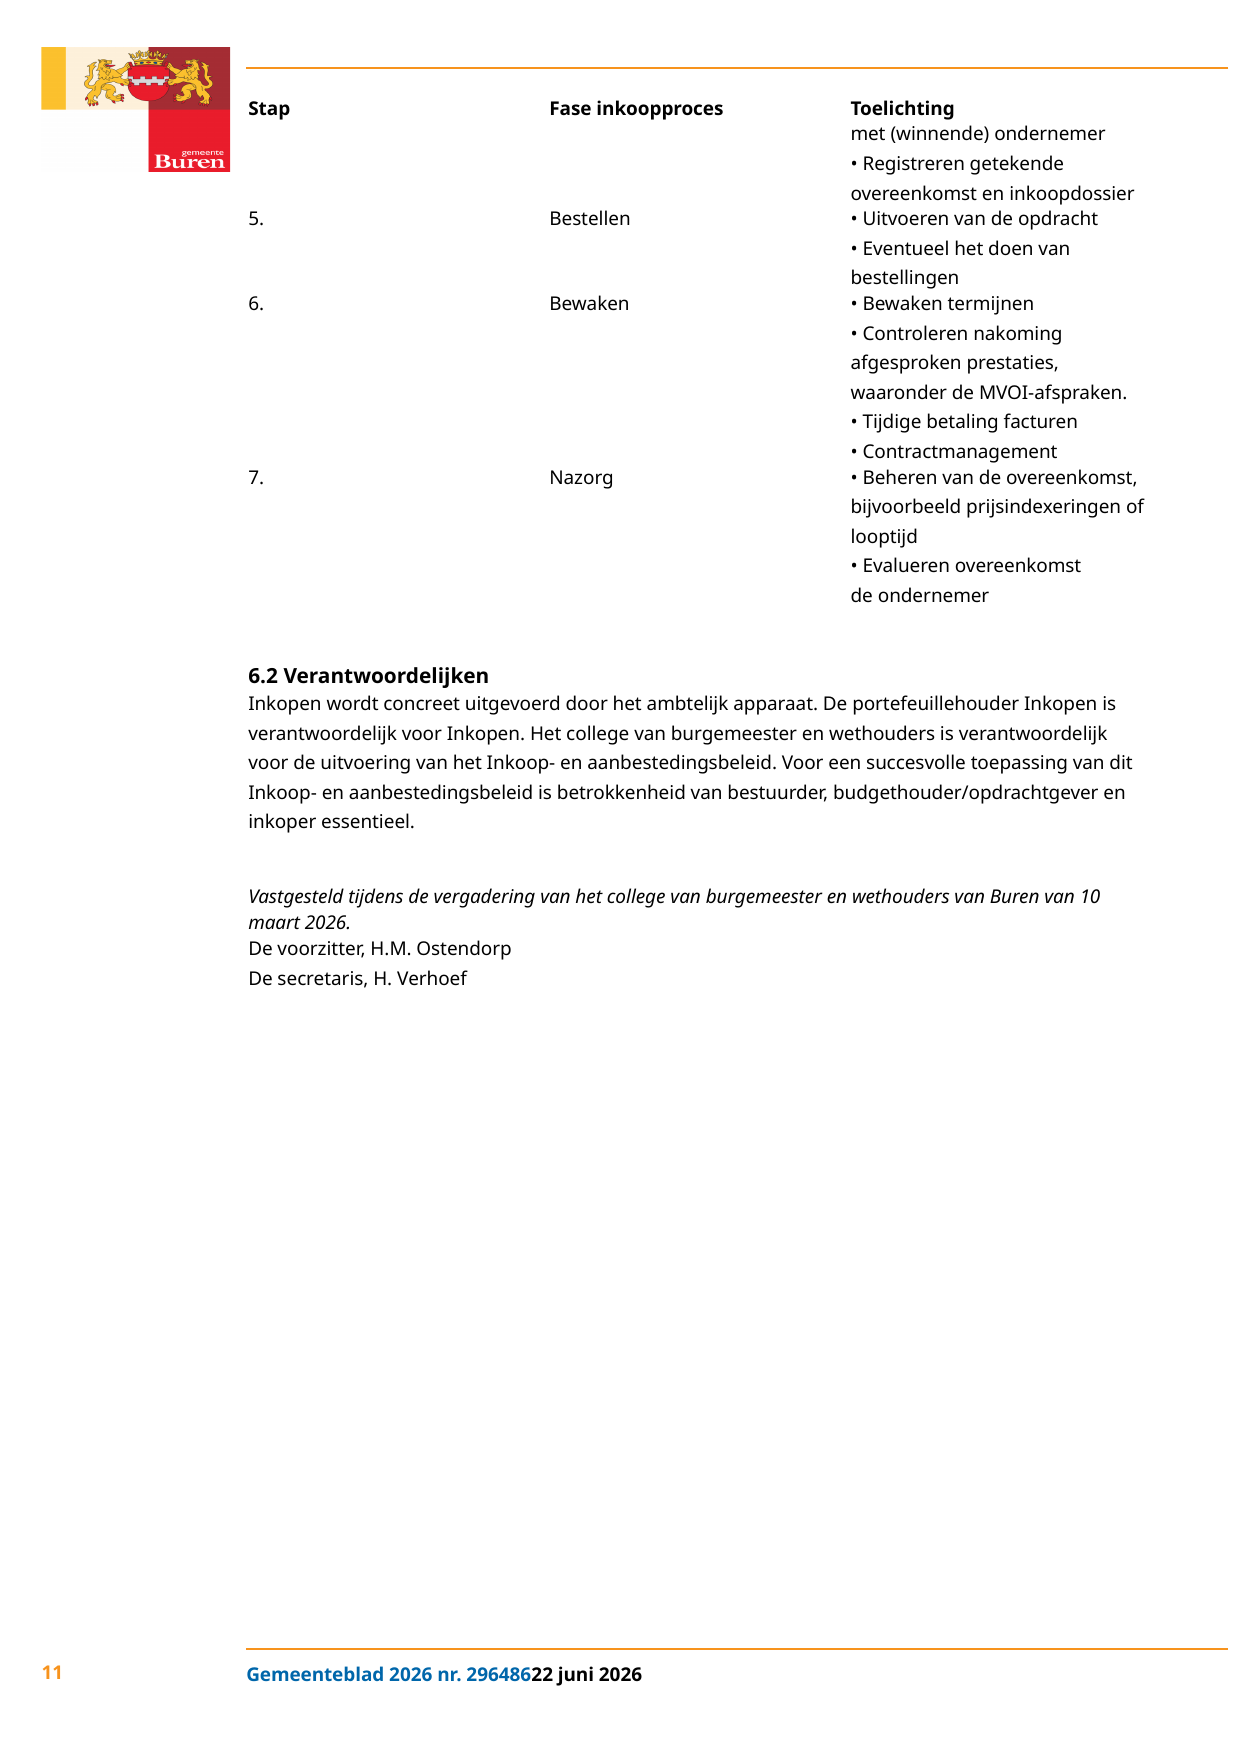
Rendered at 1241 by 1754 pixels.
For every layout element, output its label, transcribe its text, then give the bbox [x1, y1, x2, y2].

text Vastgesteld tijdens de vergadering van het college van burgemeester en wethouders van Buren van 10 maart 2026. [248, 884, 1152, 935]
table_cell • Bewaken termijnen • Controleren nakoming afgesproken prestaties, waaronder de MVOI-afspraken. • Tijdige betaling facturen • Contractmanagement [850, 290, 1152, 464]
text Inkopen wordt concreet uitgevoerd door het ambtelijk apparaat. De portefeuillehouder Inkopen is verantwoordelijk voor Inkopen. Het college van burgemeester en wethouders is verantwoordelijk voor de uitvoering van het Inkoop- en aanbe­stedingsbeleid. Voor een succesvolle toepassing van dit Inkoop- en aanbestedingsbeleid is betrokkenheid van bestuurder, budgethouder/opdrachtgever en inkoper essentieel. [248, 690, 1152, 834]
table_cell Bestellen [549, 205, 850, 290]
table_cell [248, 121, 549, 205]
table_cell Nazorg [549, 464, 850, 608]
table_header Toelichting [850, 95, 1152, 121]
table_cell 7. [248, 464, 549, 608]
table_cell 5. [248, 205, 549, 290]
table_cell met (winnende) ondernemer • Registreren getekende overeenkomst en inkoopdossier [850, 121, 1152, 205]
text 6.2 Verantwoordelijken [248, 662, 1152, 690]
table_cell • Uitvoeren van de opdracht • Eventueel het doen van bestellingen [850, 205, 1152, 290]
table_cell Bewaken [549, 290, 850, 464]
text De voorzitter, H.M. Ostendorp [248, 935, 1152, 961]
table_cell [549, 121, 850, 205]
table_header Fase inkoopproces [549, 95, 850, 121]
table_header Stap [248, 95, 549, 121]
table_cell 6. [248, 290, 549, 464]
table_cell • Beheren van de overeenkomst, bijvoorbeeld prijsindexeringen of looptijd • Evalueren overeenkomst de ondernemer [850, 464, 1152, 608]
picture [41, 47, 231, 172]
text De secretaris, H. Verhoef [248, 965, 1152, 990]
